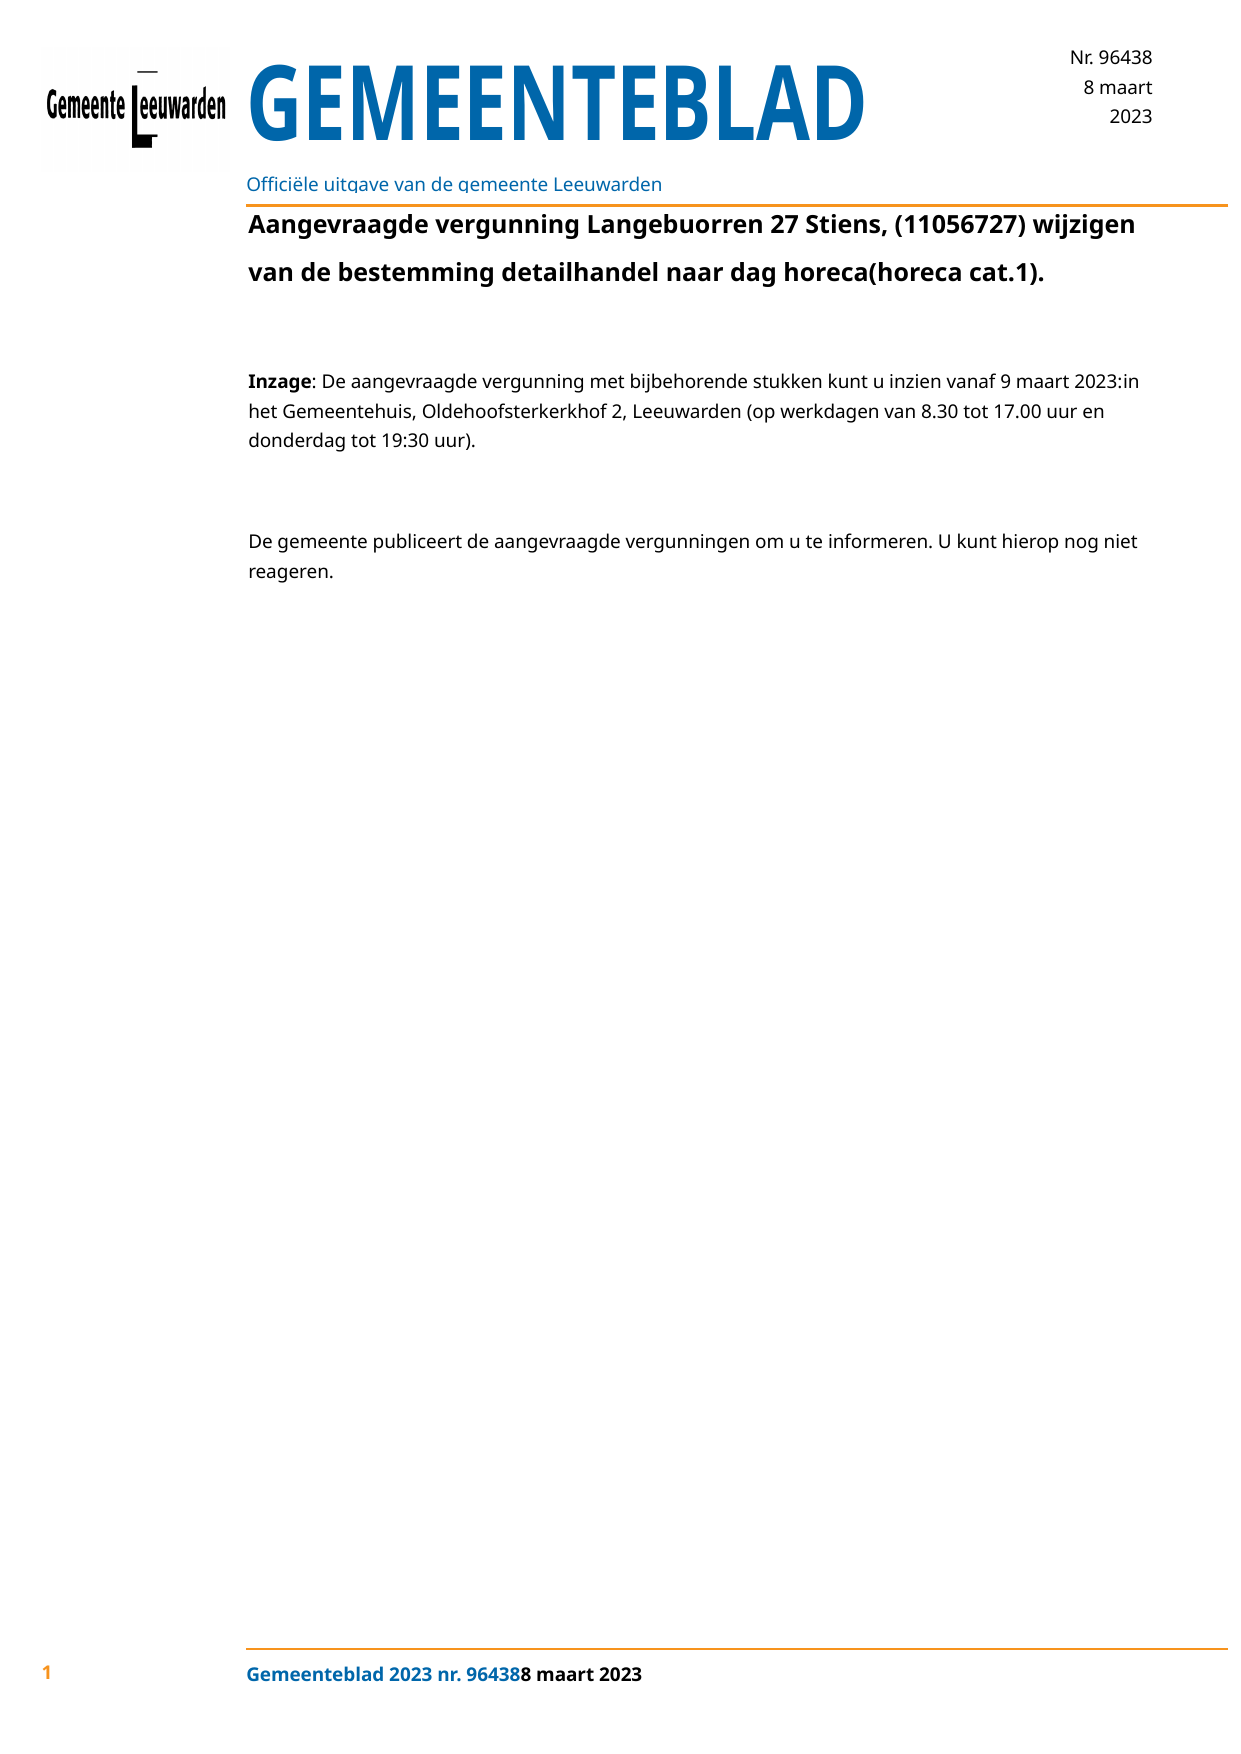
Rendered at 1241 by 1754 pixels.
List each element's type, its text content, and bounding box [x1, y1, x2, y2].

text Inzage: De aangevraagde vergunning met bijbehorende stukken kunt u inzien vanaf 9 maart 2023:in het Gemeentehuis, Oldehoofsterkerkhof 2, Leeuwarden (op werkdagen van 8.30 tot 17.00 uur en donderdag tot 19:30 uur). [248, 368, 1152, 453]
text Aangevraagde vergunning Langebuorren 27 Stiens, (11056727) wijzigen van de bestemming detailhandel naar dag horeca(horeca cat.1). [248, 207, 1152, 288]
text De gemeente publiceert de aangevraagde vergunningen om u te informeren. U kunt hierop nog niet reageren. [248, 528, 1152, 584]
picture [41, 47, 231, 172]
